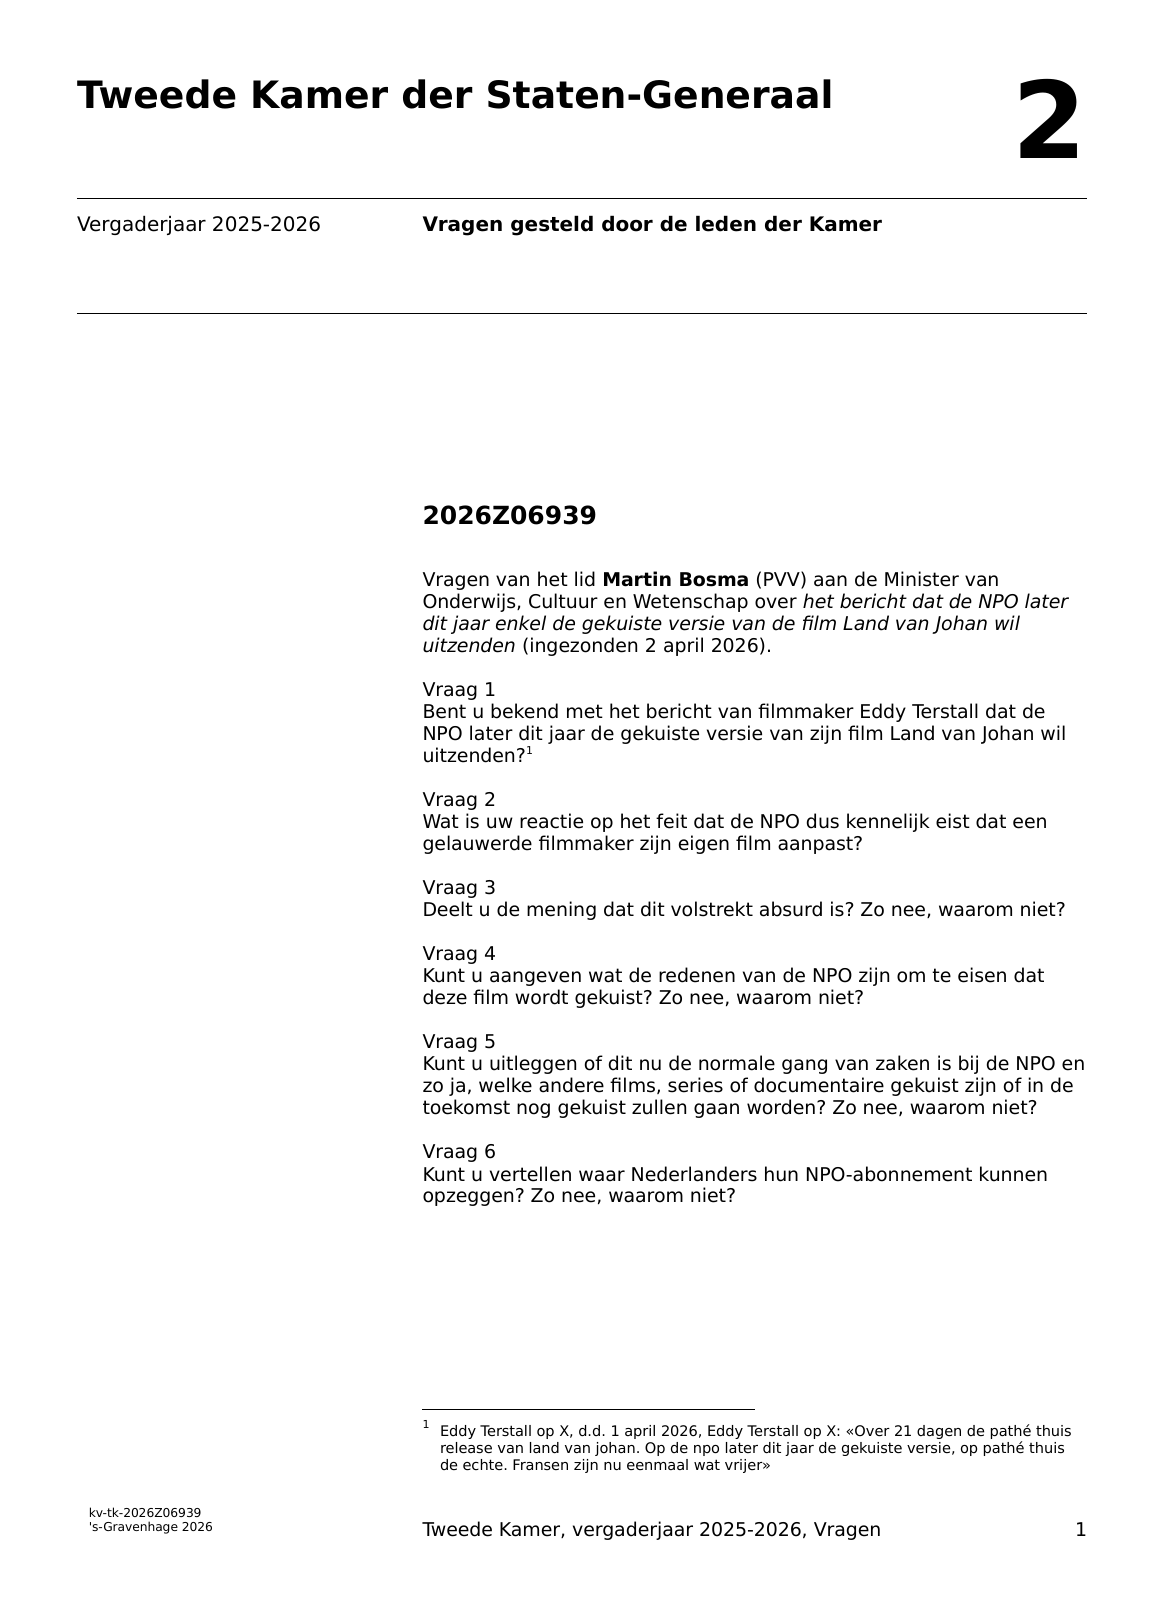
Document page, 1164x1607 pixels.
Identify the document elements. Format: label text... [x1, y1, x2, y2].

table_header Tweede Kamer der Staten-Generaal [77, 59, 886, 198]
text Vraag 5 [422, 1031, 1087, 1053]
table_cell Vergaderjaar 2025-2026 [77, 199, 422, 313]
text 's-Gravenhage 2026 [88, 1520, 323, 1534]
table_cell Vragen gesteld door de leden der Kamer [422, 199, 1087, 313]
text Kunt u uitleggen of dit nu de normale gang van zaken is bij de NPO en zo ja, welke andere films, series of documentaire gekuist zijn of in de toekomst nog gekuist zullen gaan worden? Zo nee, waarom niet? [422, 1053, 1087, 1119]
text kv-tk-2026Z06939 [88, 1506, 323, 1520]
text Vraag 6 [422, 1141, 1087, 1163]
text Vraag 1 [422, 679, 1087, 701]
text Vraag 2 [422, 789, 1087, 811]
text Vraag 3 [422, 877, 1087, 899]
text 2026Z06939 [422, 501, 1087, 531]
text Wat is uw reactie op het feit dat de NPO dus kennelijk eist dat een gelauwerde filmmaker zijn eigen film aanpast? [422, 811, 1087, 855]
text Bent u bekend met het bericht van filmmaker Eddy Terstall dat de NPO later dit jaar de gekuiste versie van zijn film Land van Johan wil uitzenden? [422, 701, 1087, 767]
text Vragen van het lid Martin Bosma (PVV) aan de Minister van Onderwijs, Cultuur en Wetenschap over het bericht dat de NPO later dit jaar enkel de gekuiste versie van de film Land van Johan wil uitzenden (ingezonden 2 april 2026). [422, 569, 1087, 657]
text Kunt u aangeven wat de redenen van de NPO zijn om te eisen dat deze film wordt gekuist? Zo nee, waarom niet? [422, 965, 1087, 1009]
text Deelt u de mening dat dit volstrekt absurd is? Zo nee, waarom niet? [422, 899, 1087, 921]
text Eddy Terstall op X, d.d. 1 april 2026, Eddy Terstall op X: «Over 21 dagen de pathé thuis release van land van johan. Op de npo later dit jaar de gekuiste versie, op pathé thuis de echte. Fransen zijn nu eenmaal wat vrijer» [422, 1418, 1087, 1474]
text Kunt u vertellen waar Nederlanders hun NPO-abonnement kunnen opzeggen? Zo nee, waarom niet? [422, 1163, 1087, 1207]
text Vraag 4 [422, 943, 1087, 965]
table_header 2 [886, 59, 1087, 198]
